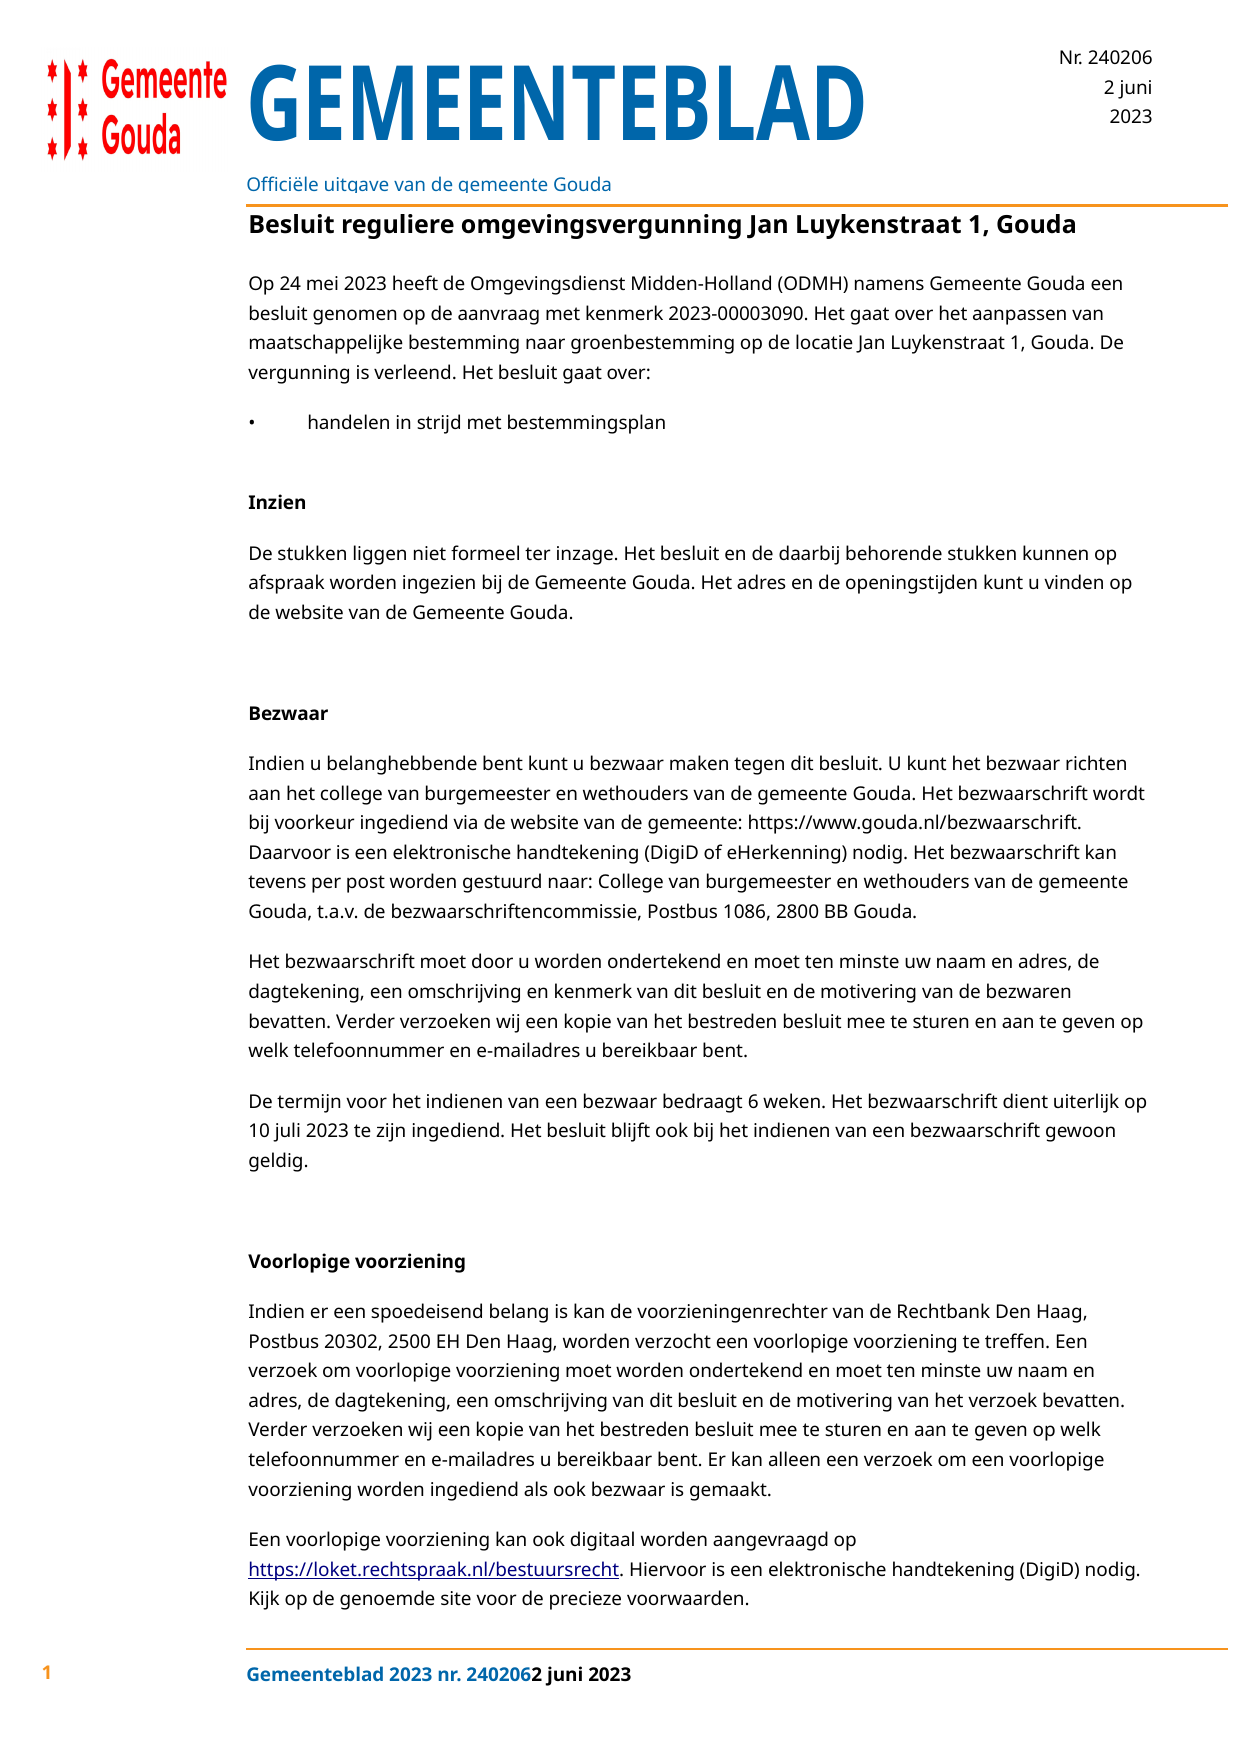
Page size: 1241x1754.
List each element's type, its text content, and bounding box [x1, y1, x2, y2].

text Inzien [248, 489, 1152, 515]
text Een voorlopige voorziening kan ook digitaal worden aangevraagd op https://loket.rechtspraak.nl/bestuursrecht. Hiervoor is een elektronische handtekening (DigiD) nodig. Kijk op de genoemde site voor de precieze voorwaarden. [248, 1526, 1152, 1611]
text Bezwaar [248, 700, 1152, 726]
text Voorlopige voorziening [248, 1248, 1152, 1273]
text De stukken liggen niet formeel ter inzage. Het besluit en de daarbij behorende stukken kunnen op afspraak worden ingezien bij de Gemeente Gouda. Het adres en de openingstijden kunt u vinden op de website van de Gemeente Gouda. [248, 540, 1152, 625]
text Het bezwaarschrift moet door u worden ondertekend en moet ten minste uw naam en adres, de dagtekening, een omschrijving en kenmerk van dit besluit en de motivering van de bezwaren bevatten. Verder verzoeken wij een kopie van het bestreden besluit mee te sturen en aan te geven op welk telefoonnummer en e-mailadres u bereikbaar bent. [248, 949, 1152, 1063]
text Indien u belanghebbende bent kunt u bezwaar maken tegen dit besluit. U kunt het bezwaar richten aan het college van burgemeester en wethouders van de gemeente Gouda. Het bezwaarschrift wordt bij voorkeur ingediend via de website van de gemeente: https://www.gouda.nl/bezwaarschrift. Daarvoor is een elektronische handtekening (DigiD of eHerkenning) nodig. Het bezwaarschrift kan tevens per post worden gestuurd naar: College van burgemeester en wethouders van de gemeente Gouda, t.a.v. de bezwaarschriftencommissie, Postbus 1086, 2800 BB Gouda. [248, 750, 1152, 924]
list handelen in strijd met bestemmingsplan [248, 409, 1152, 435]
text Indien er een spoedeisend belang is kan de voorzieningenrechter van de Rechtbank Den Haag, Postbus 20302, 2500 EH Den Haag, worden verzocht een voorlopige voorziening te treffen. Een verzoek om voorlopige voorziening moet worden ondertekend en moet ten minste uw naam en adres, de dagtekening, een omschrijving van dit besluit en de motivering van het verzoek bevatten. Verder verzoeken wij een kopie van het bestreden besluit mee te sturen en aan te geven op welk telefoonnummer en e-mailadres u bereikbaar bent. Er kan alleen een verzoek om een voorlopige voorziening worden ingediend als ook bezwaar is gemaakt. [248, 1298, 1152, 1501]
text De termijn voor het indienen van een bezwaar bedraagt 6 weken. Het bezwaarschrift dient uiterlijk op 10 juli 2023 te zijn ingediend. Het besluit blijft ook bij het indienen van een bezwaarschrift gewoon geldig. [248, 1088, 1152, 1173]
picture [41, 47, 231, 172]
text Besluit reguliere omgevingsvergunning Jan Luykenstraat 1, Gouda [248, 207, 1152, 241]
text Op 24 mei 2023 heeft de Omgevingsdienst Midden-Holland (ODMH) namens Gemeente Gouda een besluit genomen op de aanvraag met kenmerk 2023-00003090. Het gaat over het aanpassen van maatschappelijke bestemming naar groenbestemming op de locatie Jan Luykenstraat 1, Gouda. De vergunning is verleend. Het besluit gaat over: [248, 270, 1152, 385]
